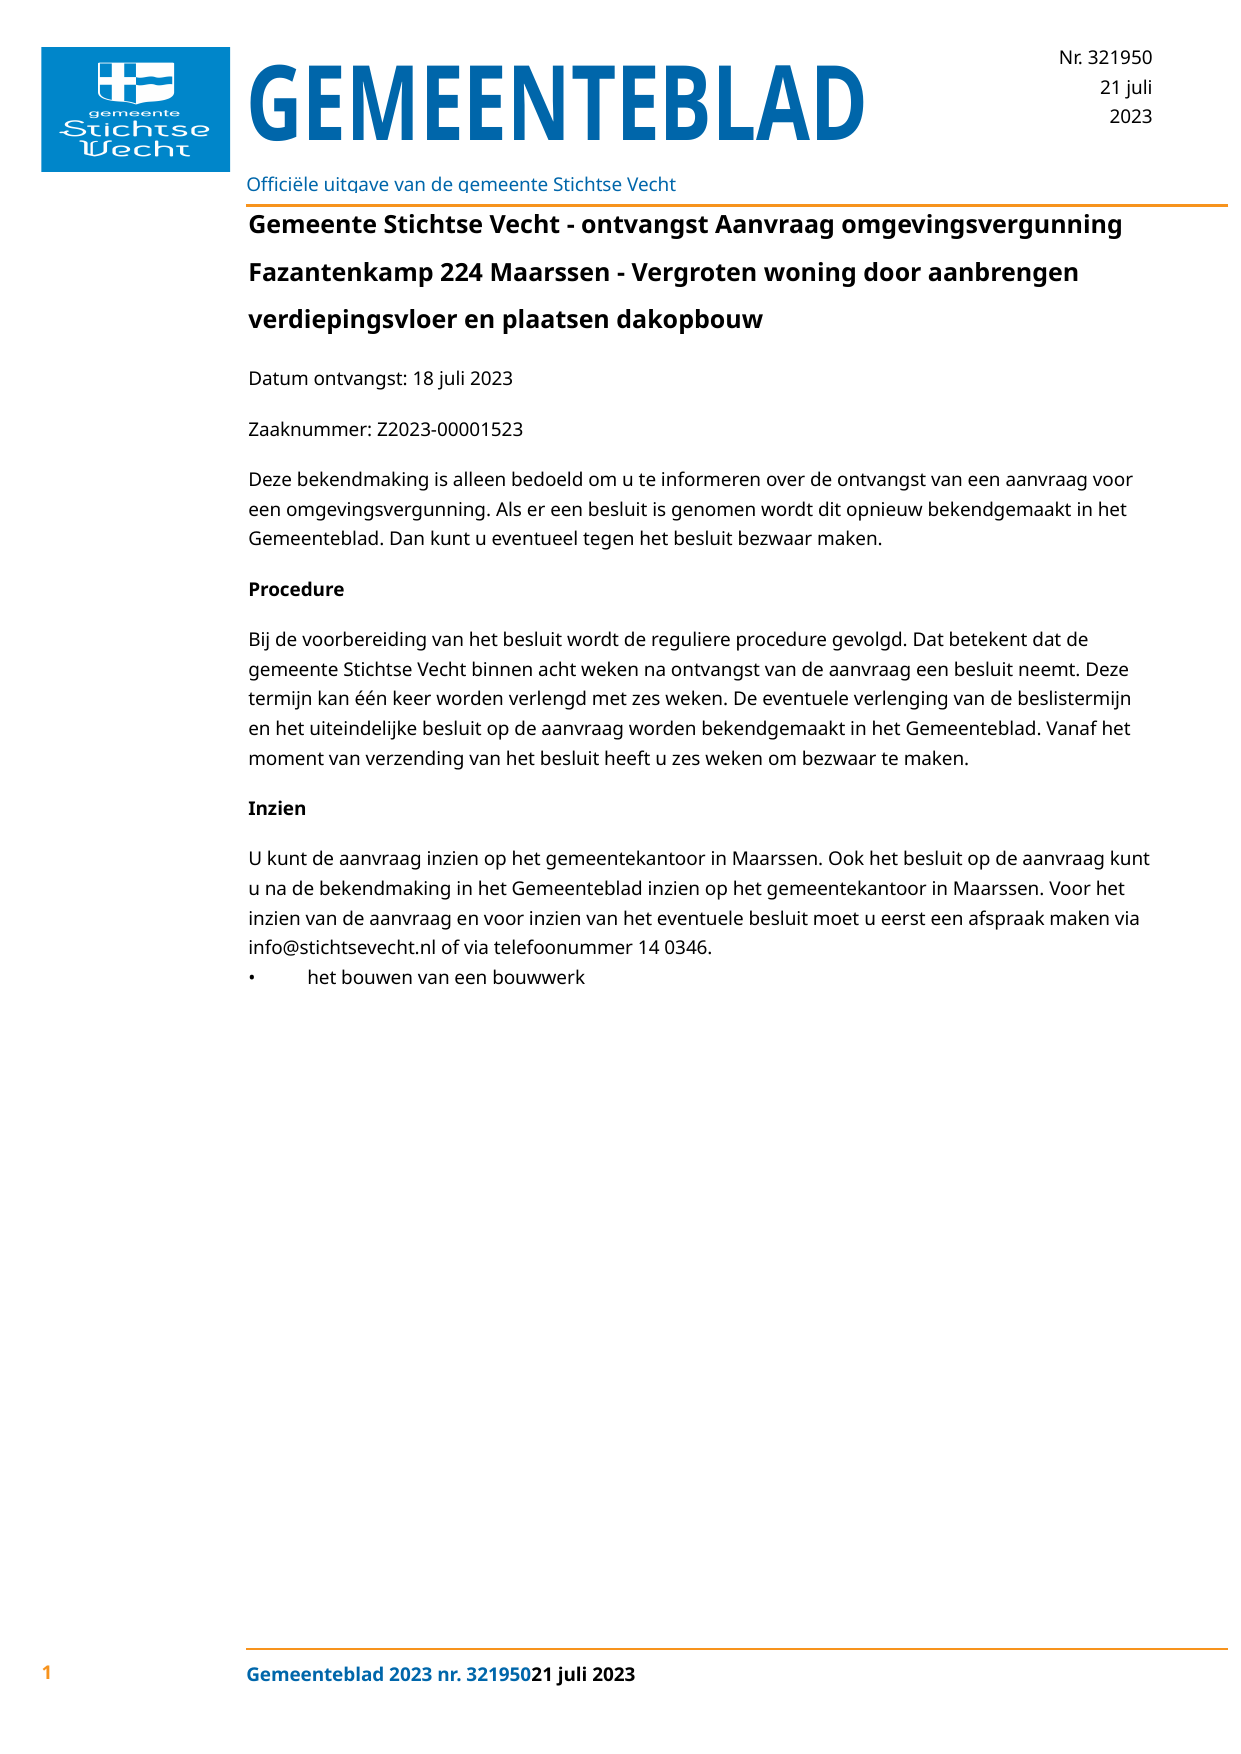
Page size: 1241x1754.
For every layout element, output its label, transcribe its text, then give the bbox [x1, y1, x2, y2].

text Bij de voorbereiding van het besluit wordt de reguliere procedure gevolgd. Dat betekent dat de gemeente Stichtse Vecht binnen acht weken na ontvangst van de aanvraag een besluit neemt. Deze termijn kan één keer worden verlengd met zes weken. De eventuele verlenging van de beslistermijn en het uiteindelijke besluit op de aanvraag worden bekendgemaakt in het Gemeenteblad. Vanaf het moment van verzending van het besluit heeft u zes weken om bezwaar te maken. [248, 626, 1152, 770]
text Deze bekendmaking is alleen bedoeld om u te informeren over de ontvangst van een aanvraag voor een omgevingsvergunning. Als er een besluit is genomen wordt dit opnieuw bekendgemaakt in het Gemeenteblad. Dan kunt u eventueel tegen het besluit bezwaar maken. [248, 466, 1152, 551]
text U kunt de aanvraag inzien op het gemeentekantoor in Maarssen. Ook het besluit op de aanvraag kunt u na de bekendmaking in het Gemeenteblad inzien op het gemeentekantoor in Maarssen. Voor het inzien van de aanvraag en voor inzien van het eventuele besluit moet u eerst een afspraak maken via info@stichtsevecht.nl of via telefoonummer 14 0346. [248, 846, 1152, 960]
picture [137, 63, 174, 103]
text Zaaknummer: Z2023-00001523 [248, 416, 1152, 442]
text Gemeente Stichtse Vecht - ontvangst Aanvraag omgevingsvergunning Fazantenkamp 224 Maarssen - Vergroten woning door aanbrengen verdiepingsvloer en plaatsen dakopbouw [248, 207, 1152, 336]
list het bouwen van een bouwwerk [248, 964, 1152, 989]
text Inzien [248, 795, 1152, 821]
picture [99, 63, 135, 101]
text Datum ontvangst: 18 juli 2023 [248, 366, 1152, 391]
text Procedure [248, 576, 1152, 602]
